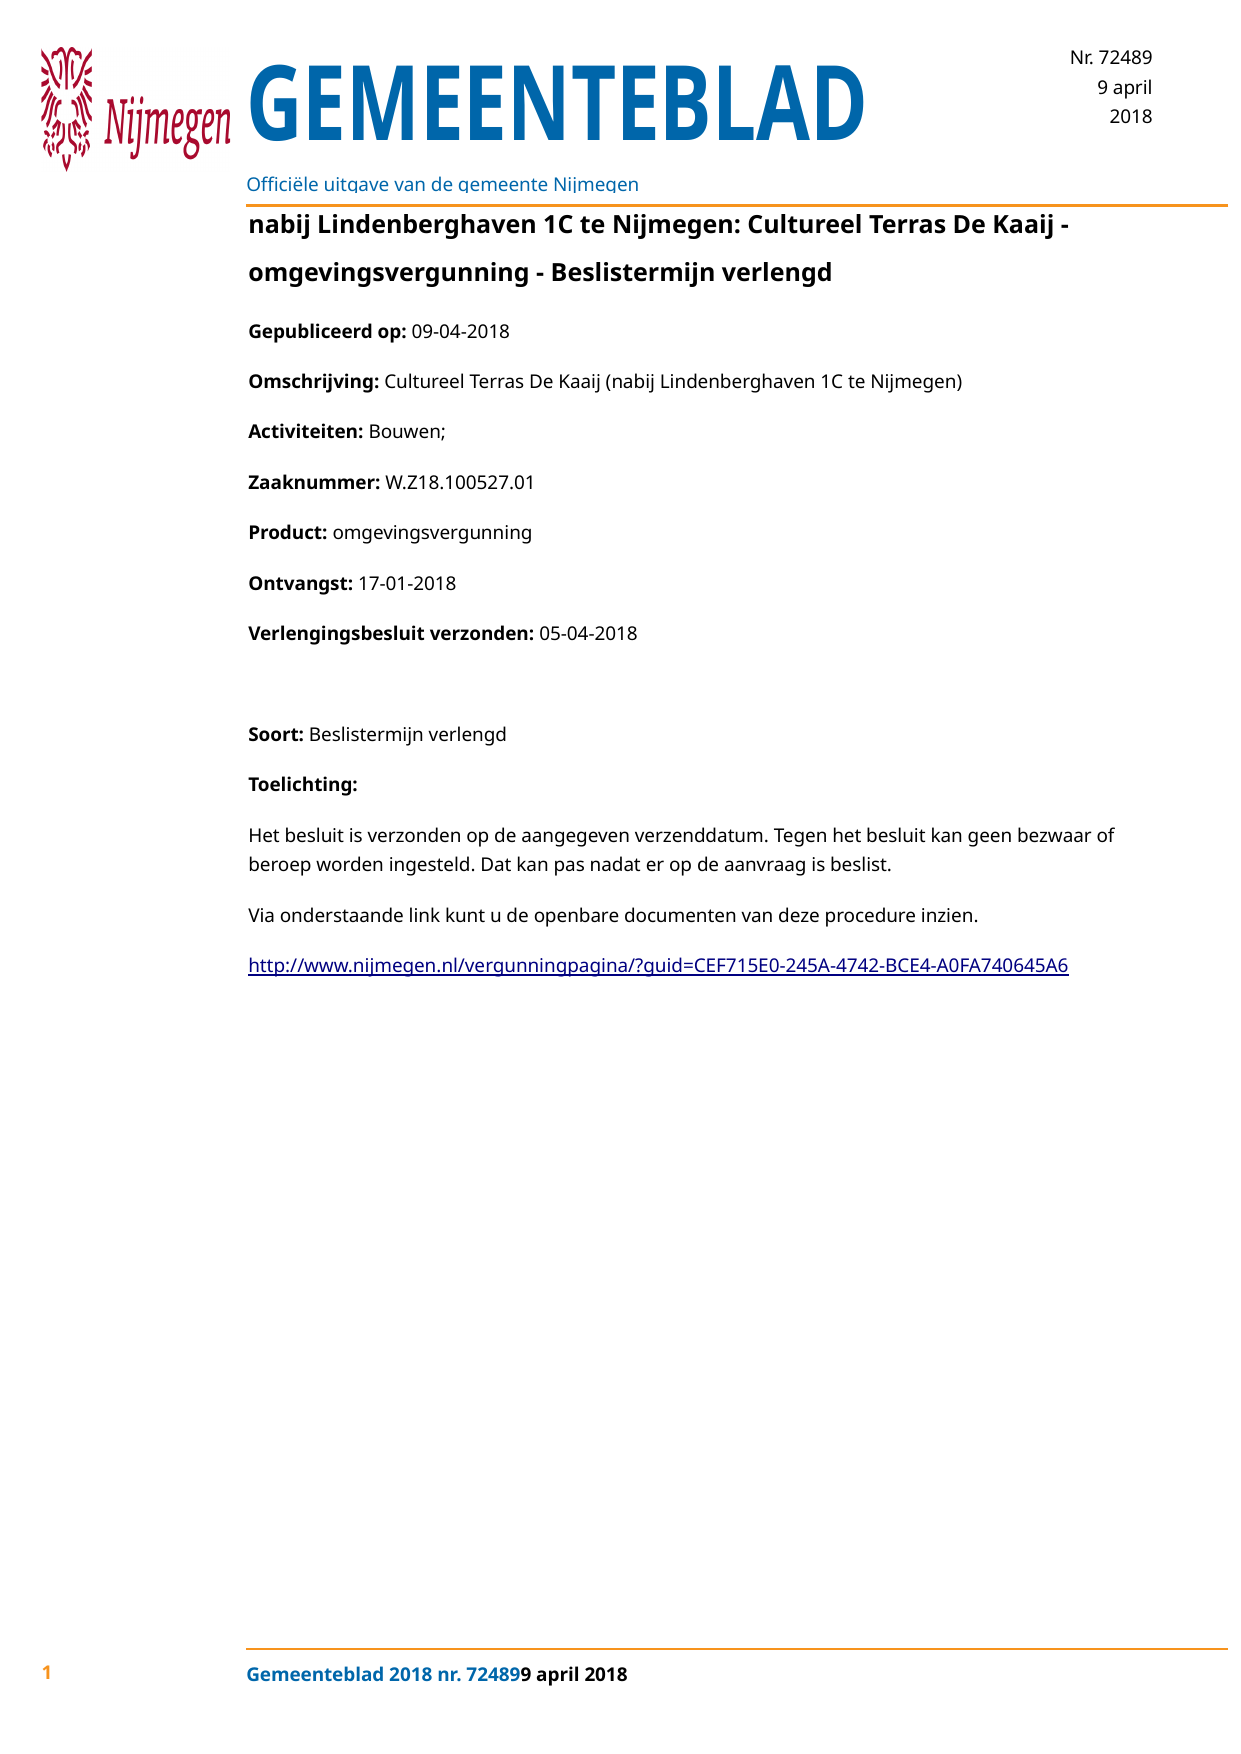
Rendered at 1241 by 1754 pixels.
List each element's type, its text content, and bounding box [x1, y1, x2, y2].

text Gepubliceerd op: 09-04-2018 [248, 318, 1152, 344]
text Activiteiten: Bouwen; [248, 419, 1152, 444]
text nabij Lindenberghaven 1C te Nijmegen: Cultureel Terras De Kaaij - omgevingsvergunning - Beslistermijn verlengd [248, 207, 1152, 288]
text Verlengingsbesluit verzonden: 05-04-2018 [248, 620, 1152, 646]
text Soort: Beslistermijn verlengd [248, 721, 1152, 747]
text Ontvangst: 17-01-2018 [248, 570, 1152, 596]
text http://www.nijmegen.nl/vergunningpagina/?guid=CEF715E0-245A-4742-BCE4-A0FA740645A6 [248, 952, 1152, 978]
text Toelichting: [248, 772, 1152, 797]
text Via onderstaande link kunt u de openbare documenten van deze procedure inzien. [248, 902, 1152, 928]
text Omschrijving: Cultureel Terras De Kaaij (nabij Lindenberghaven 1C te Nijmegen) [248, 368, 1152, 394]
picture [41, 47, 231, 172]
text Het besluit is verzonden op de aangegeven verzenddatum. Tegen het besluit kan geen bezwaar of beroep worden ingesteld. Dat kan pas nadat er op de aanvraag is beslist. [248, 822, 1152, 877]
text Product: omgevingsvergunning [248, 519, 1152, 545]
text Zaaknummer: W.Z18.100527.01 [248, 469, 1152, 495]
